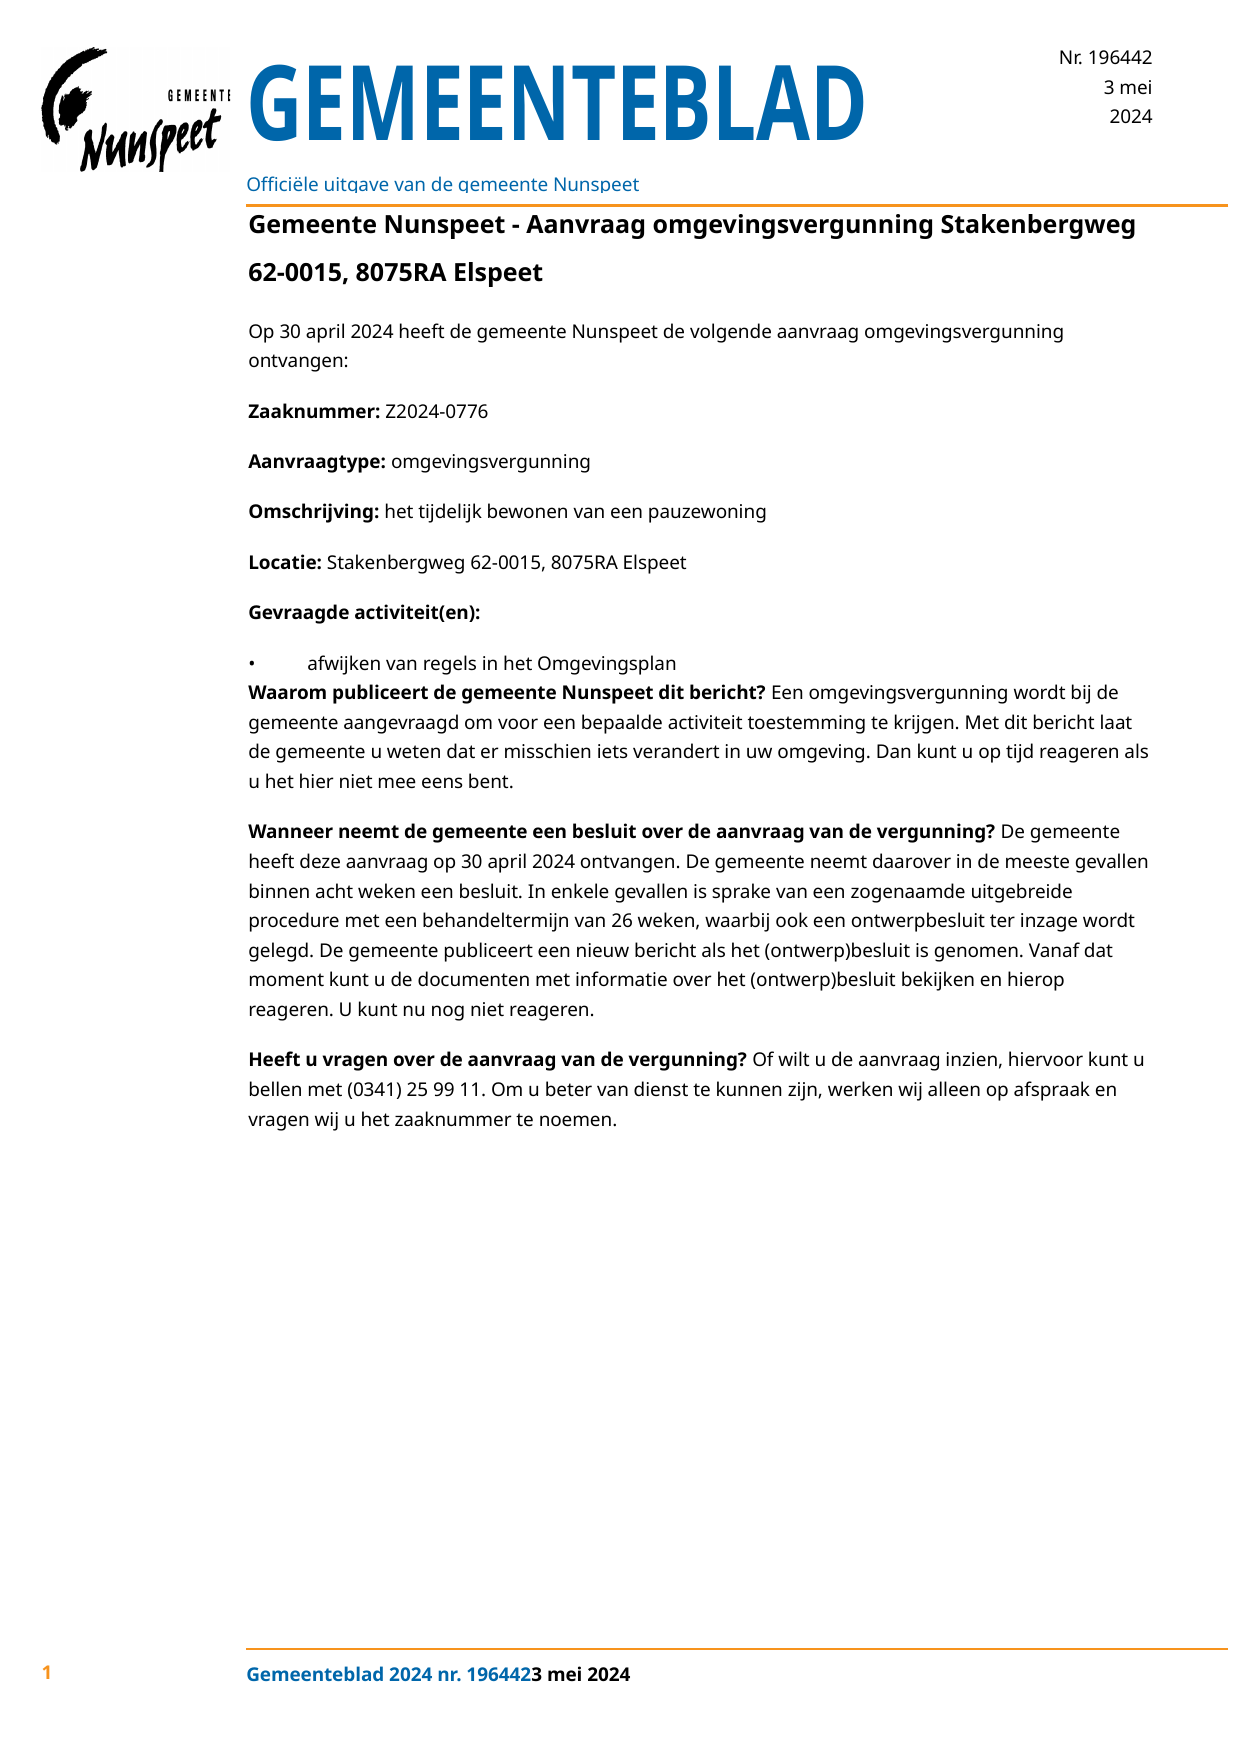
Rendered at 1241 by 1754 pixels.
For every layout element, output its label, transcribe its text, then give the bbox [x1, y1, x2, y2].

text Gevraagde activiteit(en): [248, 599, 1152, 625]
text Zaaknummer: Z2024-0776 [248, 398, 1152, 424]
text Gemeente Nunspeet - Aanvraag omgevingsvergunning Stakenbergweg 62-0015, 8075RA Elspeet [248, 207, 1152, 288]
text Wanneer neemt de gemeente een besluit over de aanvraag van de vergunning? De gemeente heeft deze aanvraag op 30 april 2024 ontvangen. De gemeente neemt daarover in de meeste gevallen binnen acht weken een besluit. In enkele gevallen is sprake van een zogenaamde uitgebreide procedure met een behandeltermijn van 26 weken, waarbij ook een ontwerpbesluit ter inzage wordt gelegd. De gemeente publiceert een nieuw bericht als het (ontwerp)besluit is genomen. Vanaf dat moment kunt u de documenten met informatie over het (ontwerp)besluit bekijken en hierop reageren. U kunt nu nog niet reageren. [248, 819, 1152, 1022]
text Heeft u vragen over de aanvraag van de vergunning? Of wilt u de aanvraag inzien, hiervoor kunt u bellen met (0341) 25 99 11. Om u beter van dienst te kunnen zijn, werken wij alleen op afspraak en vragen wij u het zaaknummer te noemen. [248, 1047, 1152, 1132]
picture [41, 47, 231, 172]
text Op 30 april 2024 heeft de gemeente Nunspeet de volgende aanvraag omgevingsvergunning ontvangen: [248, 318, 1152, 373]
list afwijken van regels in het Omgevingsplan [248, 650, 1152, 676]
text Omschrijving: het tijdelijk bewonen van een pauzewoning [248, 499, 1152, 524]
text Aanvraagtype: omgevingsvergunning [248, 448, 1152, 474]
text Waarom publiceert de gemeente Nunspeet dit bericht? Een omgevingsvergunning wordt bij de gemeente aangevraagd om voor een bepaalde activiteit toestemming te krijgen. Met dit bericht laat de gemeente u weten dat er misschien iets verandert in uw omgeving. Dan kunt u op tijd reageren als u het hier niet mee eens bent. [248, 679, 1152, 794]
text Locatie: Stakenbergweg 62-0015, 8075RA Elspeet [248, 549, 1152, 575]
